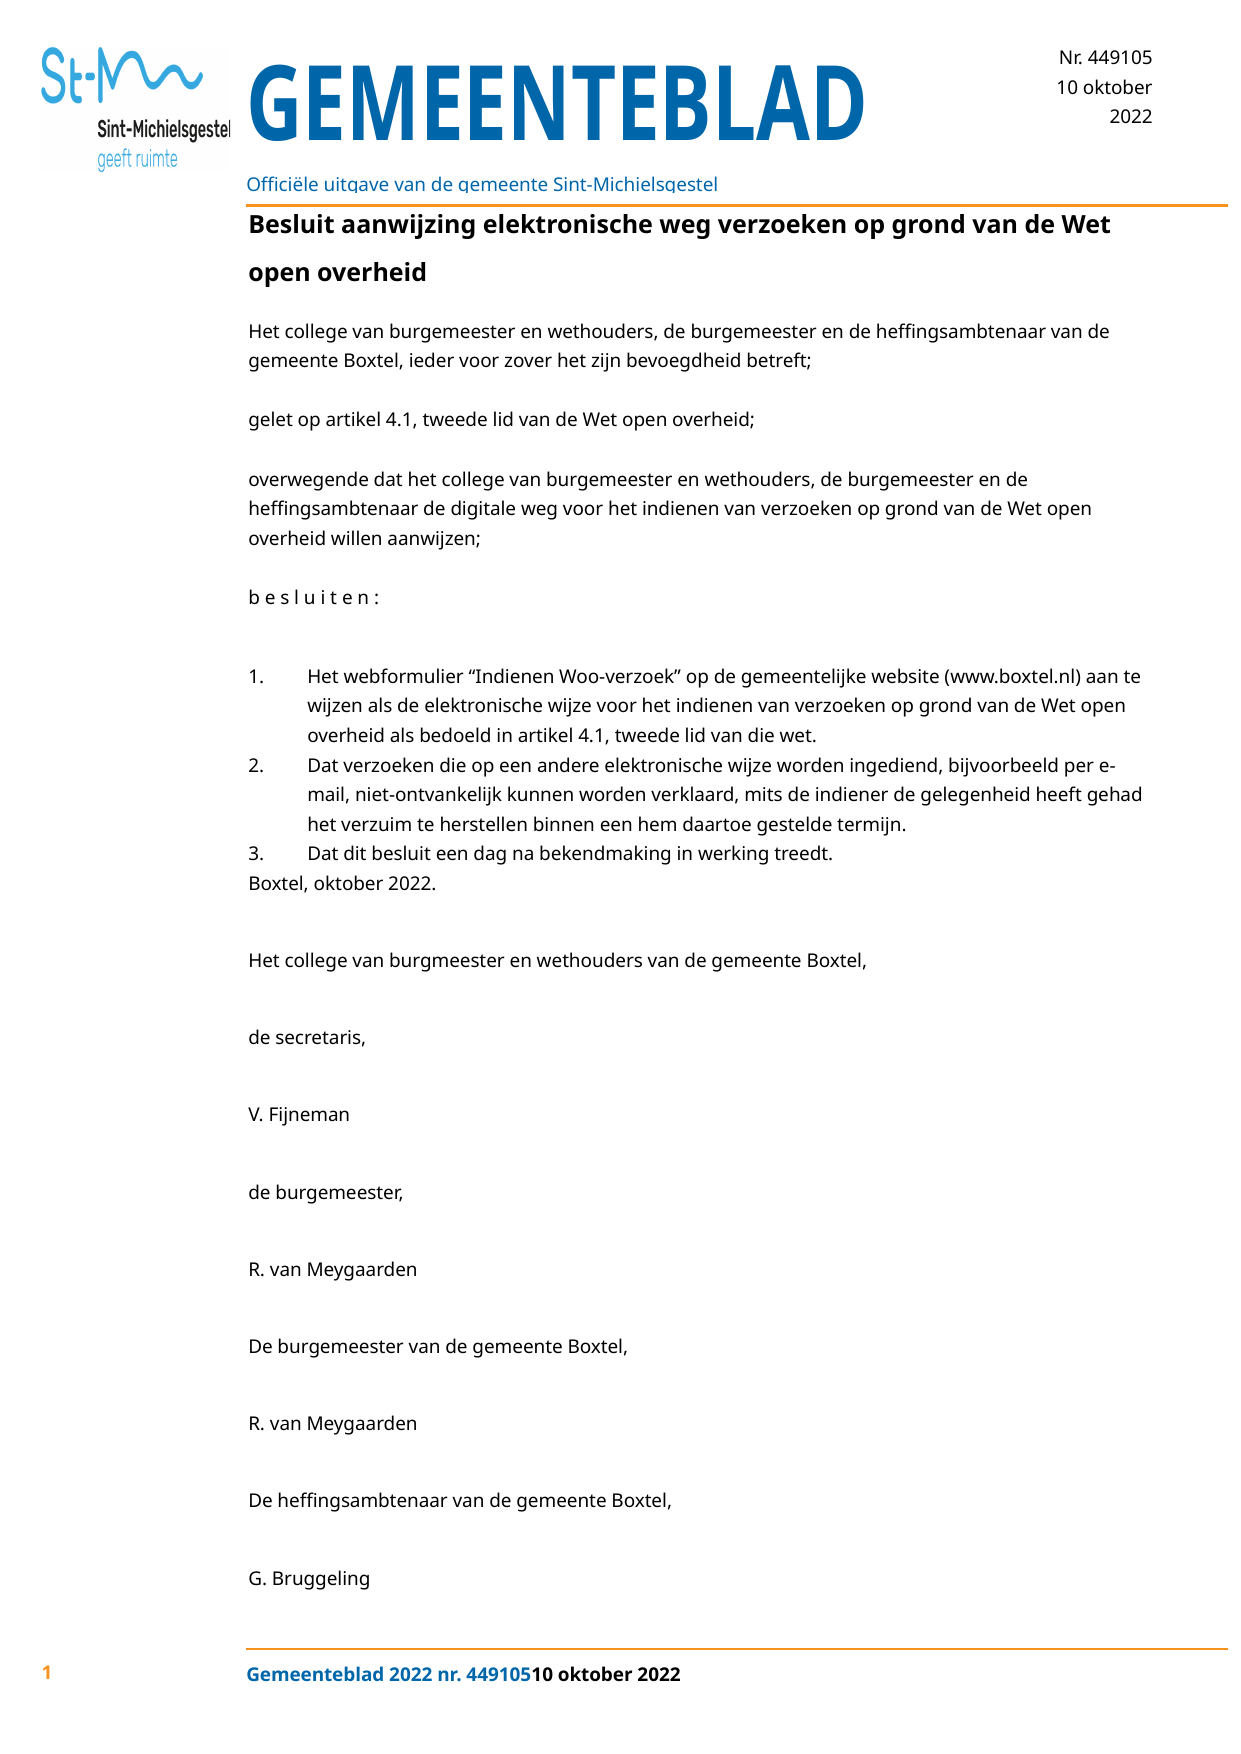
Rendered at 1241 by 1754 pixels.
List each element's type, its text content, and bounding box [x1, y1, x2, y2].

text Het college van burgmeester en wethouders van de gemeente Boxtel, [248, 947, 1152, 973]
text de secretaris, [248, 1024, 1152, 1050]
list Het webformulier “Indienen Woo-verzoek” op de gemeentelijke website (www.boxtel.nl) aan te wijzen als de elektronische wijze voor het indienen van verzoeken op grond van de Wet open overheid als bedoeld in artikel 4.1, tweede lid van die wet. [248, 663, 1152, 748]
text gelet op artikel 4.1, tweede lid van de Wet open overheid; [248, 407, 1152, 432]
text b e s l u i t e n : [248, 584, 1152, 610]
text R. van Meygaarden [248, 1410, 1152, 1436]
text De burgemeester van de gemeente Boxtel, [248, 1333, 1152, 1359]
text Besluit aanwijzing elektronische weg verzoeken op grond van de Wet open overheid [248, 207, 1152, 288]
picture [41, 47, 231, 172]
text overwegende dat het college van burgemeester en wethouders, de burgemeester en de heffingsambtenaar de digitale weg voor het indienen van verzoeken op grond van de Wet open overheid willen aanwijzen; [248, 466, 1152, 551]
text R. van Meygaarden [248, 1256, 1152, 1282]
list Dat dit besluit een dag na bekendmaking in werking treedt. [248, 841, 1152, 866]
text G. Bruggeling [248, 1565, 1152, 1591]
text De heffingsambtenaar van de gemeente Boxtel, [248, 1488, 1152, 1513]
text Het college van burgemeester en wethouders, de burgemeester en de heffingsambtenaar van de gemeente Boxtel, ieder voor zover het zijn bevoegdheid betreft; [248, 318, 1152, 373]
text Boxtel, oktober 2022. [248, 870, 1152, 896]
text V. Fijneman [248, 1102, 1152, 1127]
list Dat verzoeken die op een andere elektronische wijze worden ingediend, bijvoorbeeld per e-mail, niet-ontvankelijk kunnen worden verklaard, mits de indiener de gelegenheid heeft gehad het verzuim te herstellen binnen een hem daartoe gestelde termijn. [248, 752, 1152, 837]
text de burgemeester, [248, 1179, 1152, 1204]
